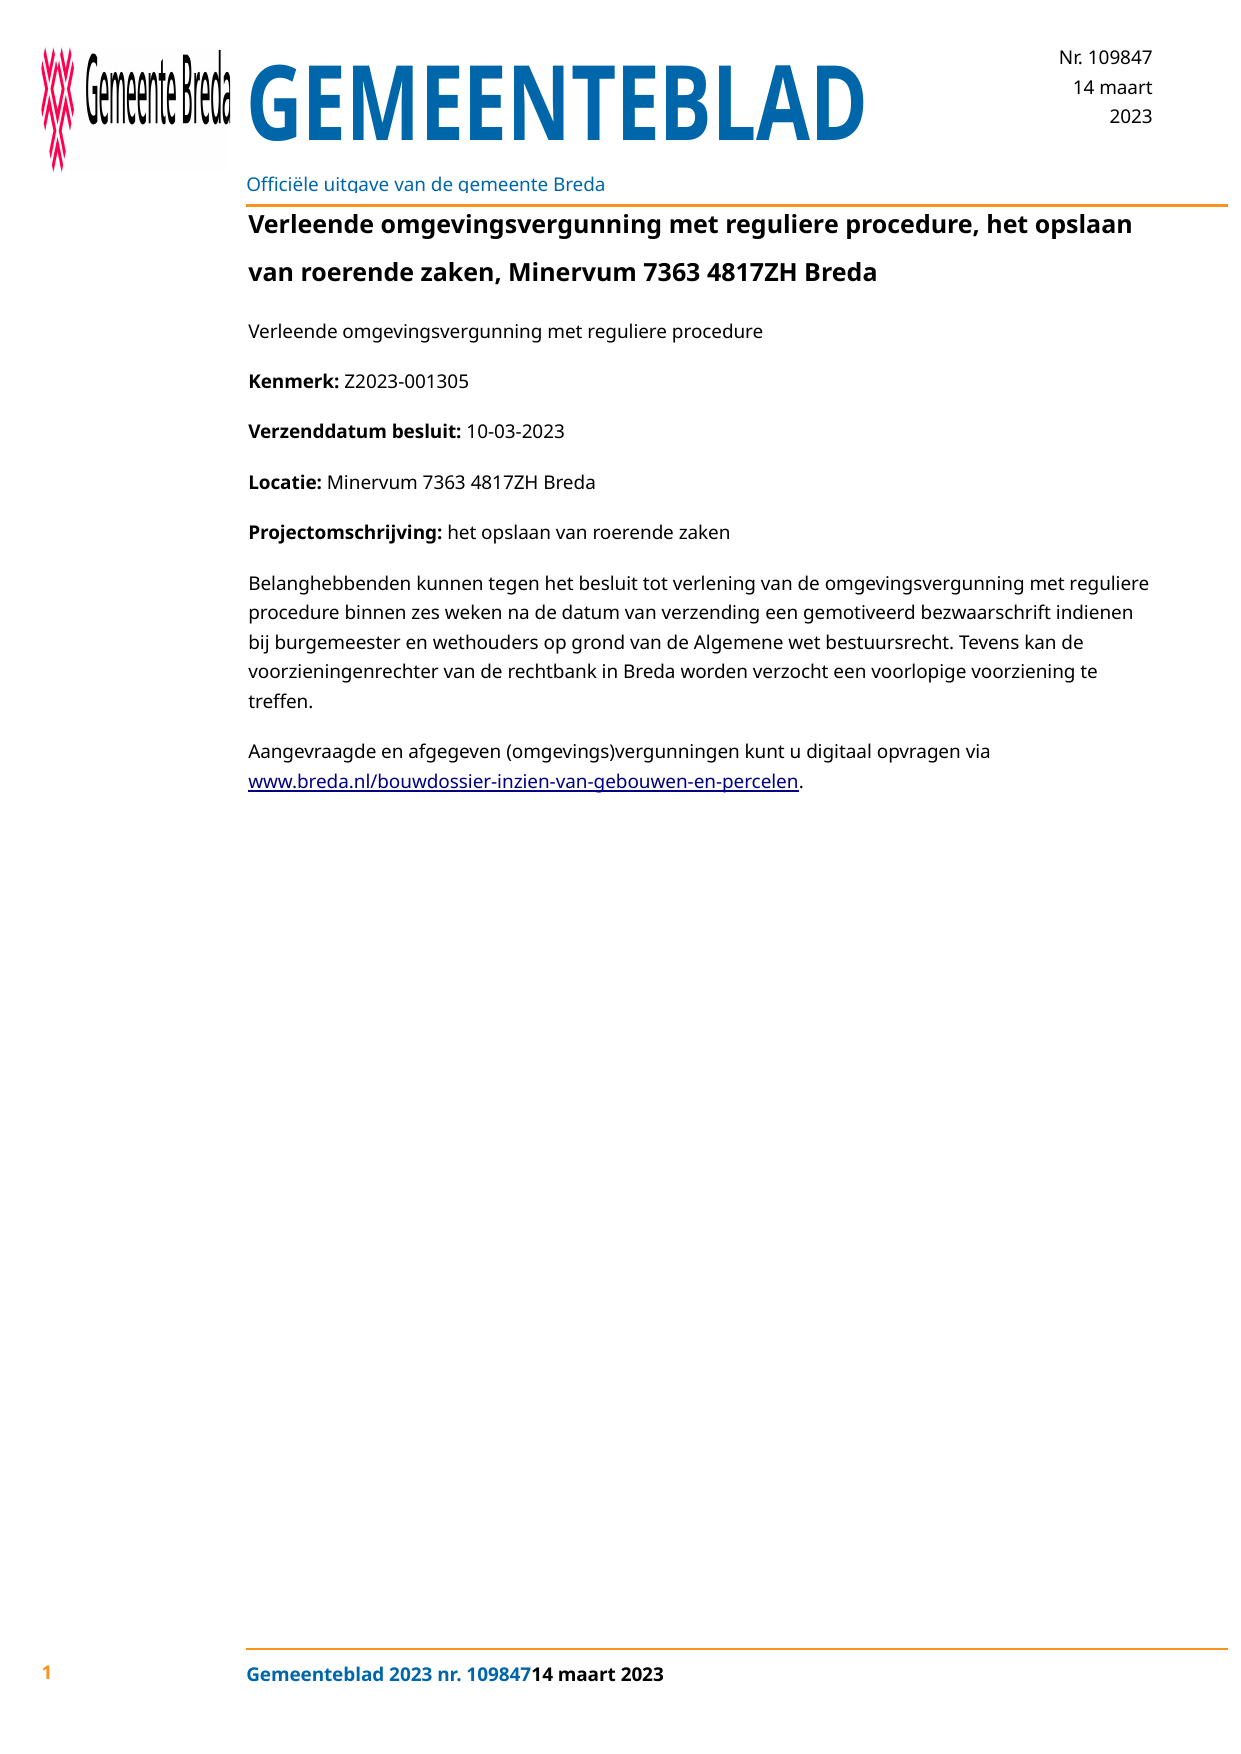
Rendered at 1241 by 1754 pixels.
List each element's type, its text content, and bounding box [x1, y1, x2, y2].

text Projectomschrijving: het opslaan van roerende zaken [248, 519, 1152, 545]
text Verleende omgevingsvergunning met reguliere procedure, het opslaan van roerende zaken, Minervum 7363 4817ZH Breda [248, 207, 1152, 288]
text Verleende omgevingsvergunning met reguliere procedure [248, 318, 1152, 344]
text Locatie: Minervum 7363 4817ZH Breda [248, 469, 1152, 495]
text Aangevraagde en afgegeven (omgevings)vergunningen kunt u digitaal opvragen via www.breda.nl/bouwdossier-inzien-van-gebouwen-en-percelen. [248, 739, 1152, 794]
picture [41, 47, 231, 172]
text Verzenddatum besluit: 10-03-2023 [248, 419, 1152, 444]
text Belanghebbenden kunnen tegen het besluit tot verlening van de omgevingsvergunning met reguliere procedure binnen zes weken na de datum van verzending een gemotiveerd bezwaarschrift indienen bij burgemeester en wethouders op grond van de Algemene wet bestuursrecht. Tevens kan de voorzieningenrechter van de rechtbank in Breda worden verzocht een voorlopige voorziening te treffen. [248, 570, 1152, 714]
text Kenmerk: Z2023-001305 [248, 368, 1152, 394]
